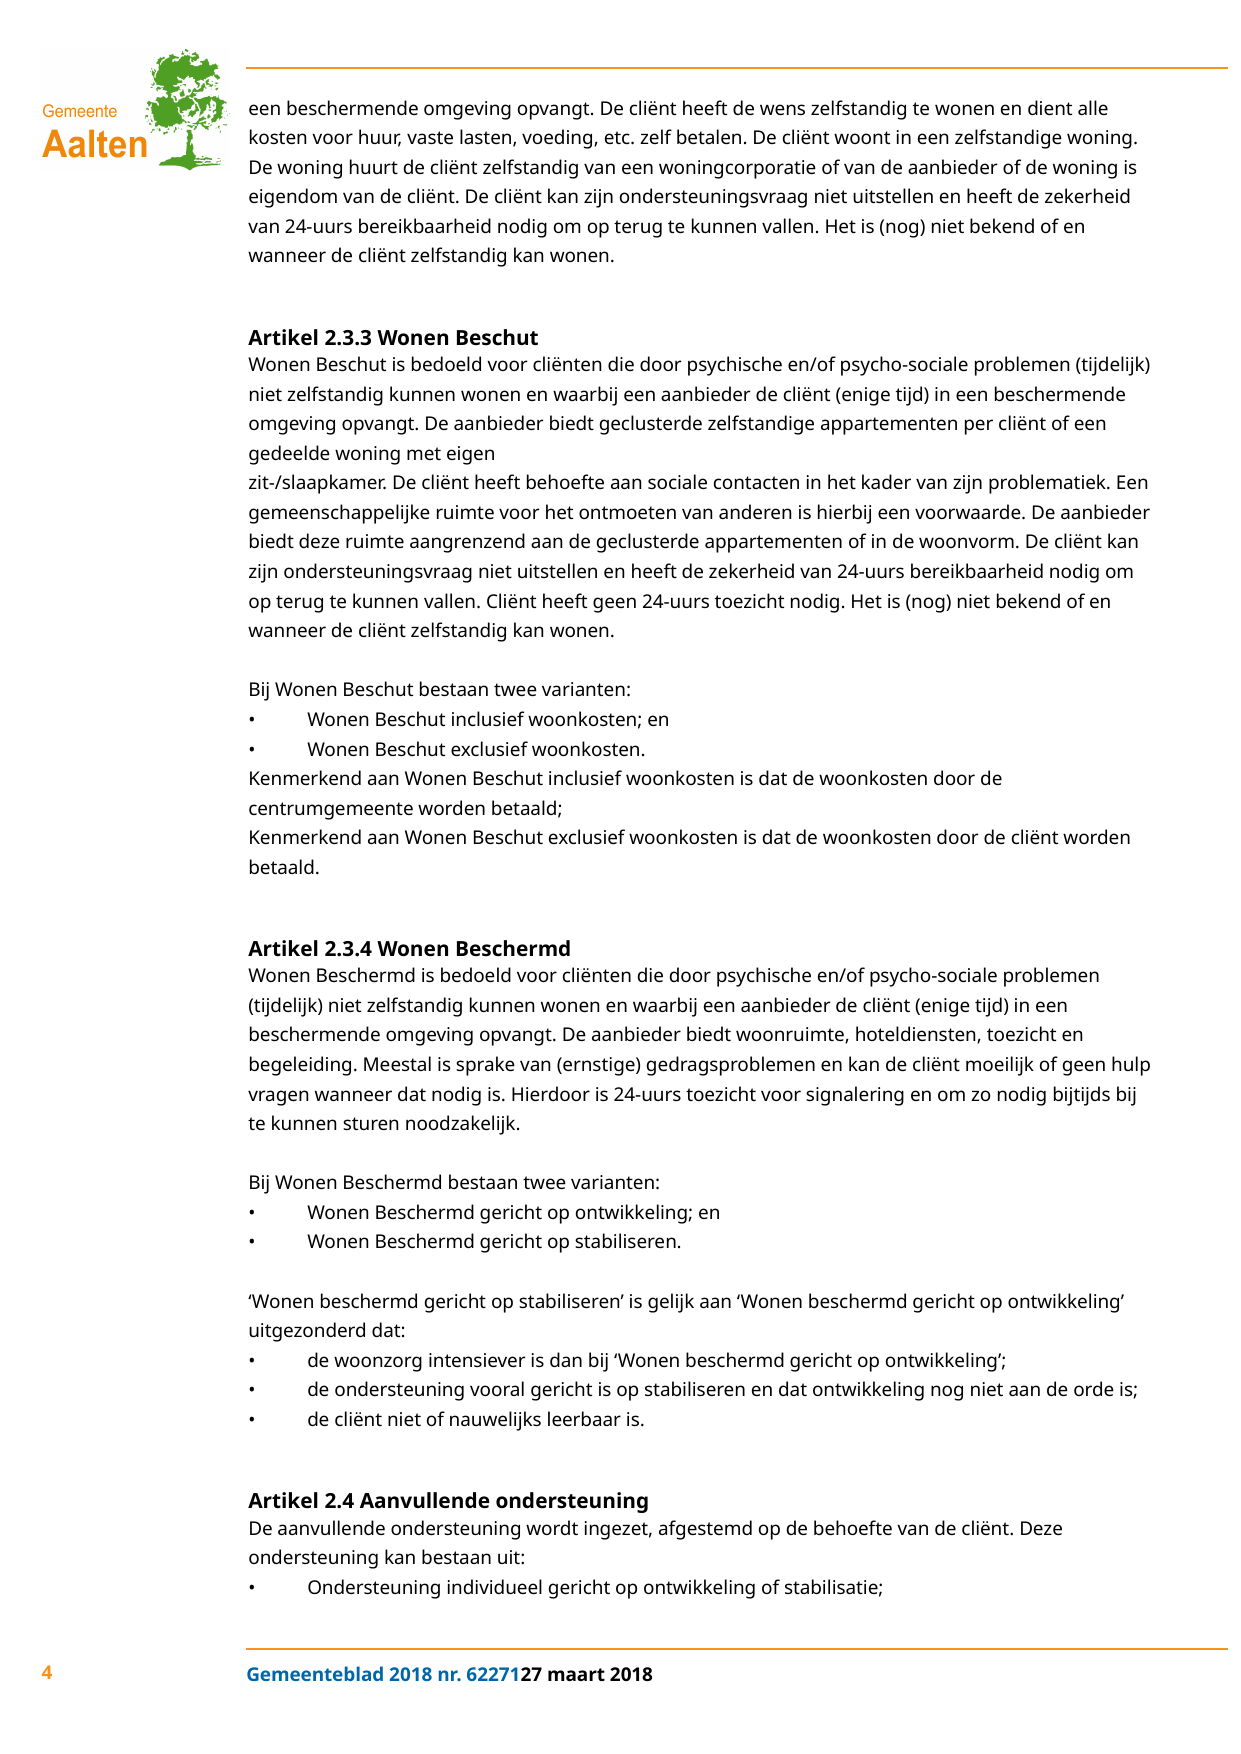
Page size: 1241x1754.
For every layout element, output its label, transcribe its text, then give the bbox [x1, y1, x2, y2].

list Wonen Beschut inclusief woonkosten; en [248, 706, 1152, 732]
text Artikel 2.3.3 Wonen Beschut [248, 323, 1152, 351]
list Wonen Beschermd gericht op stabiliseren. [248, 1229, 1152, 1254]
text een beschermende omgeving opvangt. De cliënt heeft de wens zelfstandig te wonen en dient alle kosten voor huur, vaste lasten, voeding, etc. zelf betalen. De cliënt woont in een zelfstandige woning. De woning huurt de cliënt zelfstandig van een woningcorporatie of van de aanbieder of de woning is eigendom van de cliënt. De cliënt kan zijn ondersteuningsvraag niet uitstellen en heeft de zekerheid van 24-uurs bereikbaarheid nodig om op terug te kunnen vallen. Het is (nog) niet bekend of en wanneer de cliënt zelfstandig kan wonen. [248, 95, 1152, 268]
list Ondersteuning individueel gericht op ontwikkeling of stabilisatie; [248, 1574, 1152, 1599]
text Artikel 2.3.4 Wonen Beschermd [248, 934, 1152, 962]
text De aanvullende ondersteuning wordt ingezet, afgestemd op de behoefte van de cliënt. Deze ondersteuning kan bestaan uit: [248, 1515, 1152, 1570]
text ‘Wonen beschermd gericht op stabiliseren’ is gelijk aan ‘Wonen beschermd gericht op ontwikkeling’ uitgezonderd dat: [248, 1288, 1152, 1343]
text Wonen Beschermd is bedoeld voor cliënten die door psychische en/of psycho-sociale problemen (tijdelijk) niet zelfstandig kunnen wonen en waarbij een aanbieder de cliënt (enige tijd) in een beschermende omgeving opvangt. De aanbieder biedt woonruimte, hoteldiensten, toezicht en begeleiding. Meestal is sprake van (ernstige) gedragsproblemen en kan de cliënt moeilijk of geen hulp vragen wanneer dat nodig is. Hierdoor is 24-uurs toezicht voor signalering en om zo nodig bijtijds bij te kunnen sturen noodzakelijk. [248, 962, 1152, 1136]
list de woonzorg intensiever is dan bij ‘Wonen beschermd gericht op ontwikkeling’; [248, 1347, 1152, 1373]
text Bij Wonen Beschut bestaan twee varianten: [248, 677, 1152, 702]
text Kenmerkend aan Wonen Beschut exclusief woonkosten is dat de woonkosten door de cliënt worden betaald. [248, 824, 1152, 880]
text Wonen Beschut is bedoeld voor cliënten die door psychische en/of psycho-sociale problemen (tijdelijk) niet zelfstandig kunnen wonen en waarbij een aanbieder de cliënt (enige tijd) in een beschermende omgeving opvangt. De aanbieder biedt geclusterde zelfstandige appartementen per cliënt of een gedeelde woning met eigen [248, 351, 1152, 466]
text Kenmerkend aan Wonen Beschut inclusief woonkosten is dat de woonkosten door de centrumgemeente worden betaald; [248, 765, 1152, 821]
text zit-/slaapkamer. De cliënt heeft behoefte aan sociale contacten in het kader van zijn problematiek. Een gemeenschappelijke ruimte voor het ontmoeten van anderen is hierbij een voorwaarde. De aanbieder biedt deze ruimte aangrenzend aan de geclusterde appartementen of in de woonvorm. De cliënt kan zijn ondersteuningsvraag niet uitstellen en heeft de zekerheid van 24-uurs bereikbaarheid nodig om op terug te kunnen vallen. Cliënt heeft geen 24-uurs toezicht nodig. Het is (nog) niet bekend of en wanneer de cliënt zelfstandig kan wonen. [248, 469, 1152, 643]
list de ondersteuning vooral gericht is op stabiliseren en dat ontwikkeling nog niet aan de orde is; [248, 1377, 1152, 1402]
picture [41, 47, 231, 172]
list Wonen Beschermd gericht op ontwikkeling; en [248, 1199, 1152, 1225]
list de cliënt niet of nauwelijks leerbaar is. [248, 1406, 1152, 1432]
list Wonen Beschut exclusief woonkosten. [248, 736, 1152, 761]
text Bij Wonen Beschermd bestaan twee varianten: [248, 1169, 1152, 1195]
text Artikel 2.4 Aanvullende ondersteuning [248, 1486, 1152, 1515]
